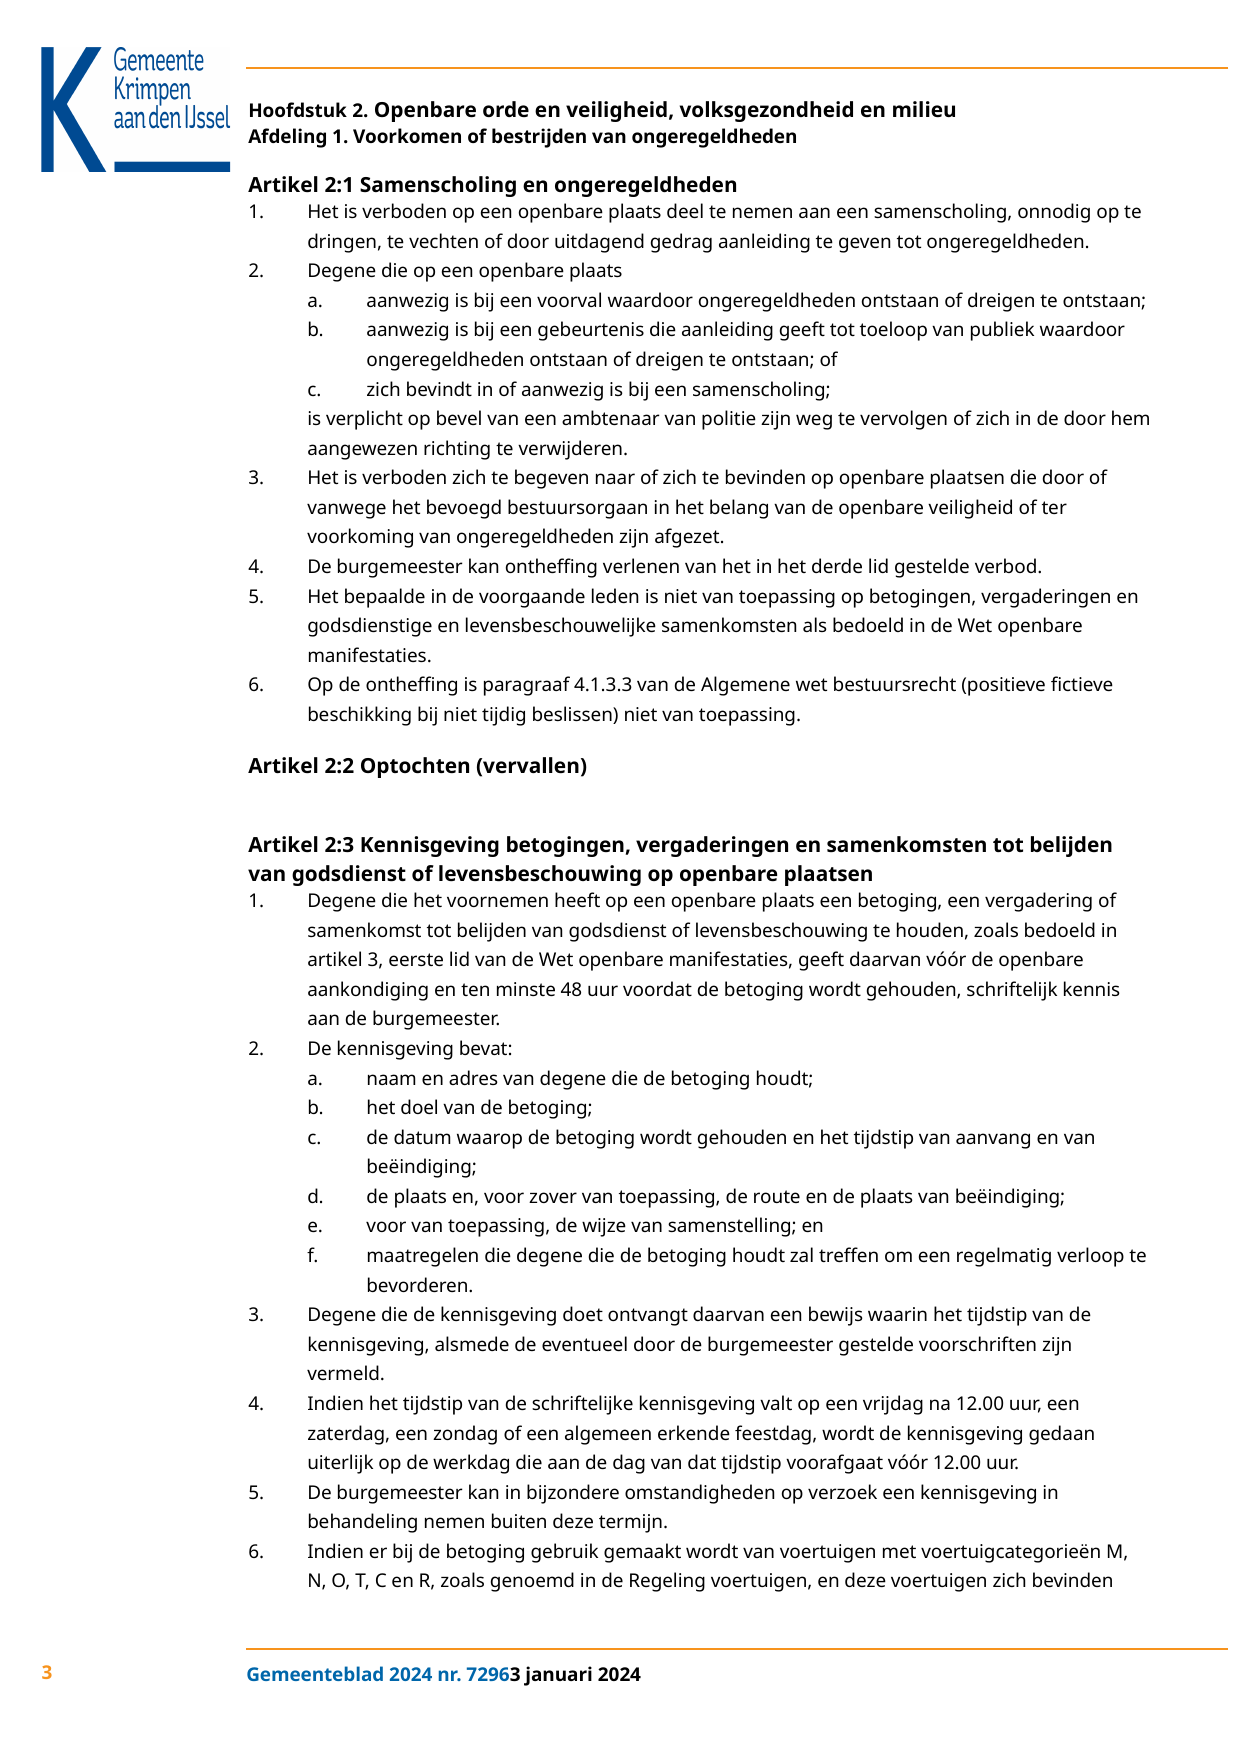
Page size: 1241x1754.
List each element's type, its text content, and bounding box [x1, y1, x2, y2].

list de datum waarop de betoging wordt gehouden en het tijdstip van aanvang en van beëindiging; [307, 1124, 1152, 1179]
list Op de ontheffing is paragraaf 4.1.3.3 van de Algemene wet bestuursrecht (positieve fictieve beschikking bij niet tijdig beslissen) niet van toepassing. [248, 672, 1152, 727]
list Degene die het voornemen heeft op een openbare plaats een betoging, een vergadering of samenkomst tot belijden van godsdienst of levensbeschouwing te houden, zoals bedoeld in artikel 3, eerste lid van de Wet openbare manifestaties, geeft daarvan vóór de openbare aankondiging en ten minste 48 uur voordat de betoging wordt gehouden, schriftelijk kennis aan de burgemeester. [248, 887, 1152, 1031]
list Het is verboden zich te begeven naar of zich te bevinden op openbare plaatsen die door of vanwege het bevoegd bestuursorgaan in het belang van de openbare veiligheid of ter voorkoming van ongeregeldheden zijn afgezet. [248, 464, 1152, 549]
text Hoofdstuk 2. Openbare orde en veiligheid, volksgezondheid en milieu [248, 95, 1152, 123]
list maatregelen die degene die de betoging houdt zal treffen om een regelmatig verloop te bevorderen. [307, 1242, 1152, 1298]
list zich bevindt in of aanwezig is bij een samenscholing; [307, 376, 1152, 401]
text Artikel 2:1 Samenscholing en ongeregeldheden [248, 170, 1152, 198]
list Indien er bij de betoging gebruik gemaakt wordt van voertuigen met voertuigcategorieën M, N, O, T, C en R, zoals genoemd in de Regeling voertuigen, en deze voertuigen zich bevinden [248, 1538, 1152, 1593]
list is verplicht op bevel van een ambtenaar van politie zijn weg te vervolgen of zich in de door hem aangewezen richting te verwijderen. [248, 405, 1152, 461]
list Degene die op een openbare plaats [248, 257, 1152, 283]
list De kennisgeving bevat: [248, 1035, 1152, 1061]
list de plaats en, voor zover van toepassing, de route en de plaats van beëindiging; [307, 1183, 1152, 1209]
list aanwezig is bij een gebeurtenis die aanleiding geeft tot toeloop van publiek waardoor ongeregeldheden ontstaan of dreigen te ontstaan; of [307, 317, 1152, 372]
list aanwezig is bij een voorval waardoor ongeregeldheden ontstaan of dreigen te ontstaan; [307, 287, 1152, 313]
list naam en adres van degene die de betoging houdt; [307, 1065, 1152, 1091]
text Artikel 2:3 Kennisgeving betogingen, vergaderingen en samenkomsten tot belijden van godsdienst of levensbeschouwing op openbare plaatsen [248, 830, 1152, 887]
list Indien het tijdstip van de schriftelijke kennisgeving valt op een vrijdag na 12.00 uur, een zaterdag, een zondag of een algemeen erkende feestdag, wordt de kennisgeving gedaan uiterlijk op de werkdag die aan de dag van dat tijdstip voorafgaat vóór 12.00 uur. [248, 1390, 1152, 1475]
picture [41, 47, 231, 172]
list De burgemeester kan ontheffing verlenen van het in het derde lid gestelde verbod. [248, 553, 1152, 579]
list Het bepaalde in de voorgaande leden is niet van toepassing op betogingen, vergaderingen en godsdienstige en levensbeschouwelijke samenkomsten als bedoeld in de Wet openbare manifestaties. [248, 583, 1152, 668]
list Degene die de kennisgeving doet ontvangt daarvan een bewijs waarin het tijdstip van de kennisgeving, alsmede de eventueel door de burgemeester gestelde voorschriften zijn vermeld. [248, 1301, 1152, 1386]
list Het is verboden op een openbare plaats deel te nemen aan een samenscholing, onnodig op te dringen, te vechten of door uitdagend gedrag aanleiding te geven tot ongeregeldheden. [248, 198, 1152, 253]
list De burgemeester kan in bijzondere omstandigheden op verzoek een kennisgeving in behandeling nemen buiten deze termijn. [248, 1479, 1152, 1534]
list het doel van de betoging; [307, 1094, 1152, 1120]
list voor van toepassing, de wijze van samenstelling; en [307, 1213, 1152, 1238]
text Afdeling 1. Voorkomen of bestrijden van ongeregeldheden [248, 123, 1152, 149]
text Artikel 2:2 Optochten (vervallen) [248, 752, 1152, 780]
